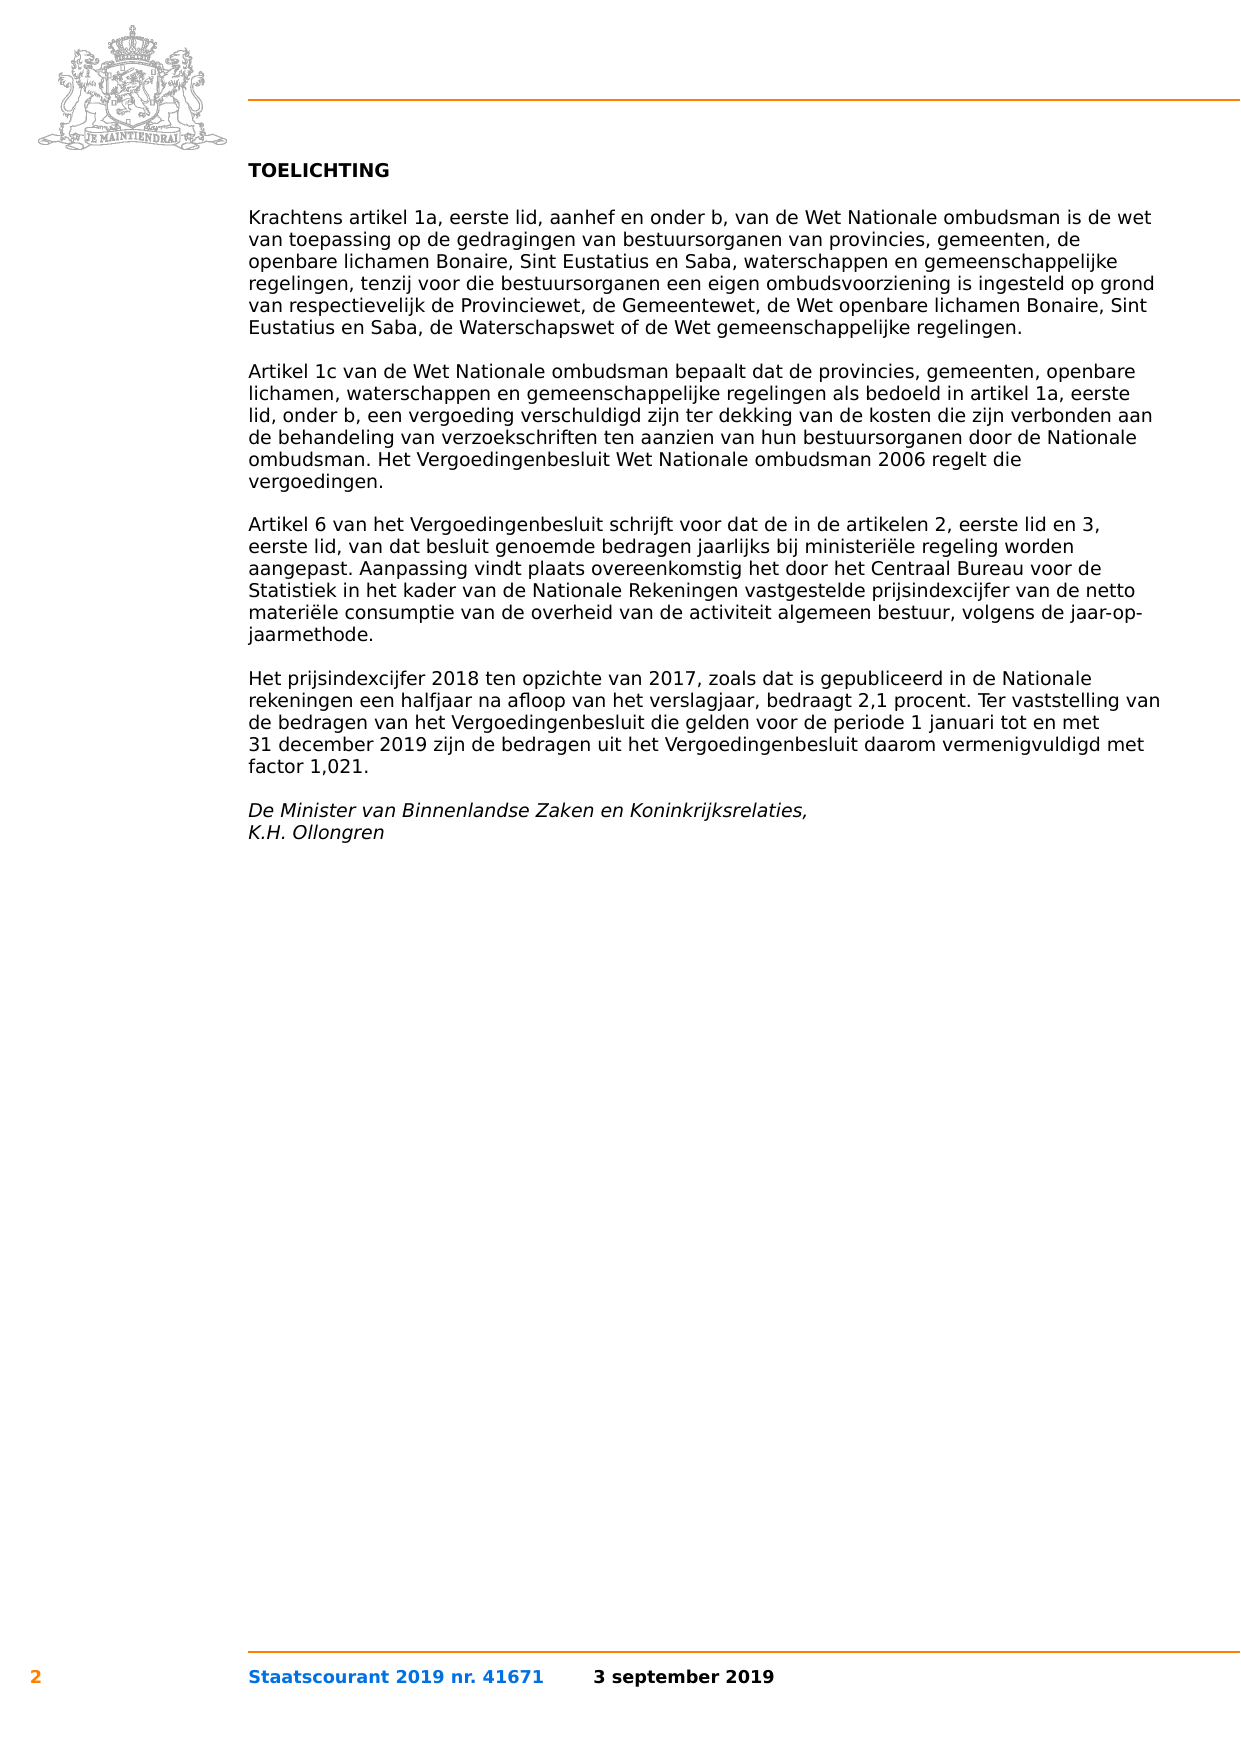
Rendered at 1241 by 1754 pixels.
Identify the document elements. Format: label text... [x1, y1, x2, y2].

picture [38, 25, 227, 150]
text Artikel 6 van het Vergoedingenbesluit schrijft voor dat de in de artikelen 2, eerste lid en 3, eerste lid, van dat besluit genoemde bedragen jaarlijks bij ministeriële regeling worden aangepast. Aanpassing vindt plaats overeenkomstig het door het Centraal Bureau voor de Statistiek in het kader van de Nationale Rekeningen vastgestelde prijsindexcijfer van de netto materiële consumptie van de overheid van de activiteit algemeen bestuur, volgens de jaar-op-jaarmethode. [248, 514, 1163, 646]
subtitle TOELICHTING [248, 160, 1163, 182]
text Het prijsindexcijfer 2018 ten opzichte van 2017, zoals dat is gepubliceerd in de Nationale rekeningen een halfjaar na afloop van het verslagjaar, bedraagt 2,1 procent. Ter vaststelling van de bedragen van het Vergoedingenbesluit die gelden voor de periode 1 januari tot en met 31 december 2019 zijn de bedragen uit het Vergoedingenbesluit daarom vermenigvuldigd met factor 1,021. [248, 668, 1163, 778]
text Krachtens artikel 1a, eerste lid, aanhef en onder b, van de Wet Nationale ombudsman is de wet van toepassing op de gedragingen van bestuursorganen van provincies, gemeenten, de openbare lichamen Bonaire, Sint Eustatius en Saba, waterschappen en gemeenschappelijke regelingen, tenzij voor die bestuursorganen een eigen ombudsvoorziening is ingesteld op grond van respectievelijk de Provinciewet, de Gemeentewet, de Wet openbare lichamen Bonaire, Sint Eustatius en Saba, de Waterschapswet of de Wet gemeenschappelijke regelingen. [248, 207, 1163, 339]
text De Minister van Binnenlandse Zaken en Koninkrijksrelaties, K.H. Ollongren [248, 800, 1163, 844]
text Artikel 1c van de Wet Nationale ombudsman bepaalt dat de provincies, gemeenten, openbare lichamen, waterschappen en gemeenschappelijke regelingen als bedoeld in artikel 1a, eerste lid, onder b, een vergoeding verschuldigd zijn ter dekking van de kosten die zijn verbonden aan de behandeling van verzoekschriften ten aanzien van hun bestuursorganen door de Nationale ombudsman. Het Vergoedingenbesluit Wet Nationale ombudsman 2006 regelt die vergoedingen. [248, 361, 1163, 492]
